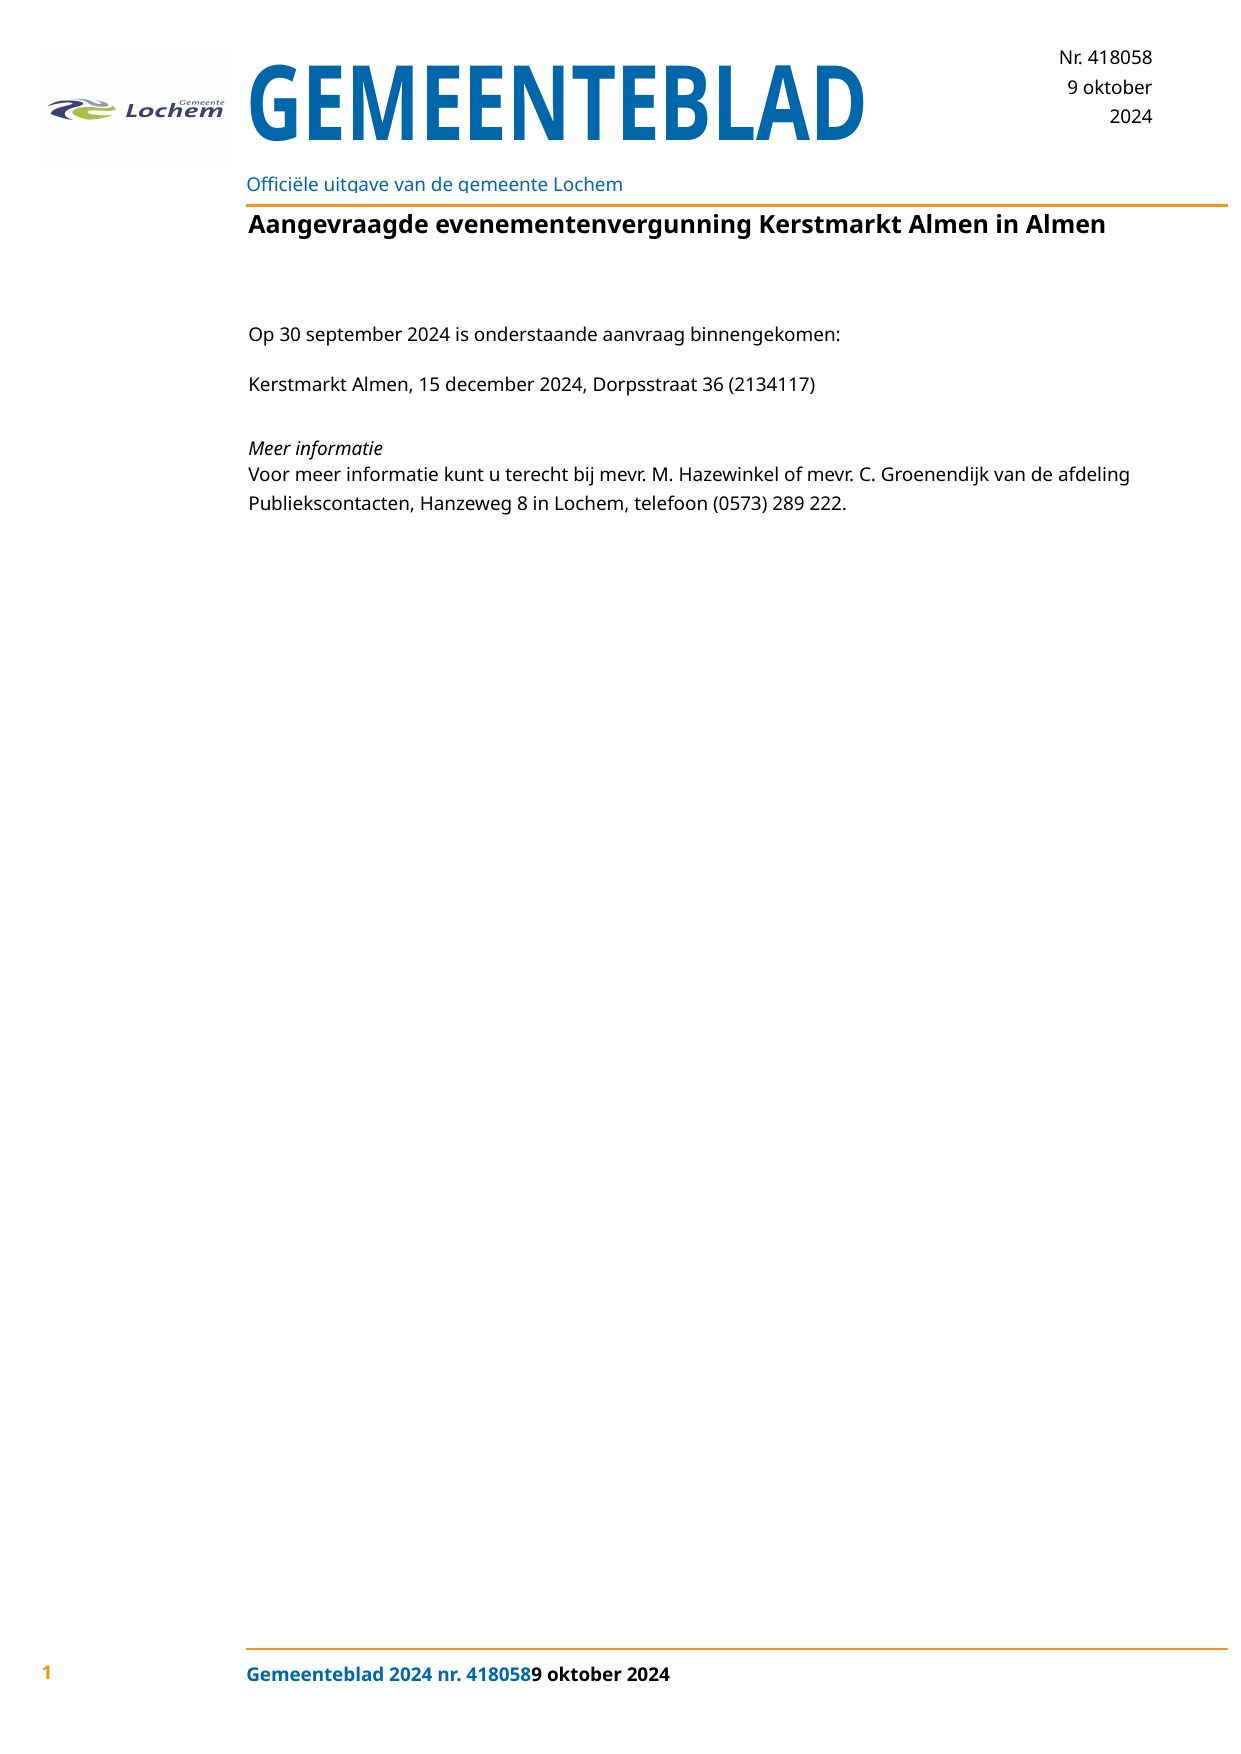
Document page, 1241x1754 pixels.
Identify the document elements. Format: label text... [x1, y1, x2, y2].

text Aangevraagde evenementenvergunning Kerstmarkt Almen in Almen [248, 207, 1152, 241]
text Op 30 september 2024 is onderstaande aanvraag binnengekomen: [248, 321, 1152, 346]
text Voor meer informatie kunt u terecht bij mevr. M. Hazewinkel of mevr. C. Groenendijk van de afdeling Publiekscontacten, Hanzeweg 8 in Lochem, telefoon (0573) 289 222. [248, 461, 1152, 516]
text Meer informatie [248, 435, 1152, 461]
picture [41, 47, 231, 172]
text Kerstmarkt Almen, 15 december 2024, Dorpsstraat 36 (2134117) [248, 371, 1152, 397]
